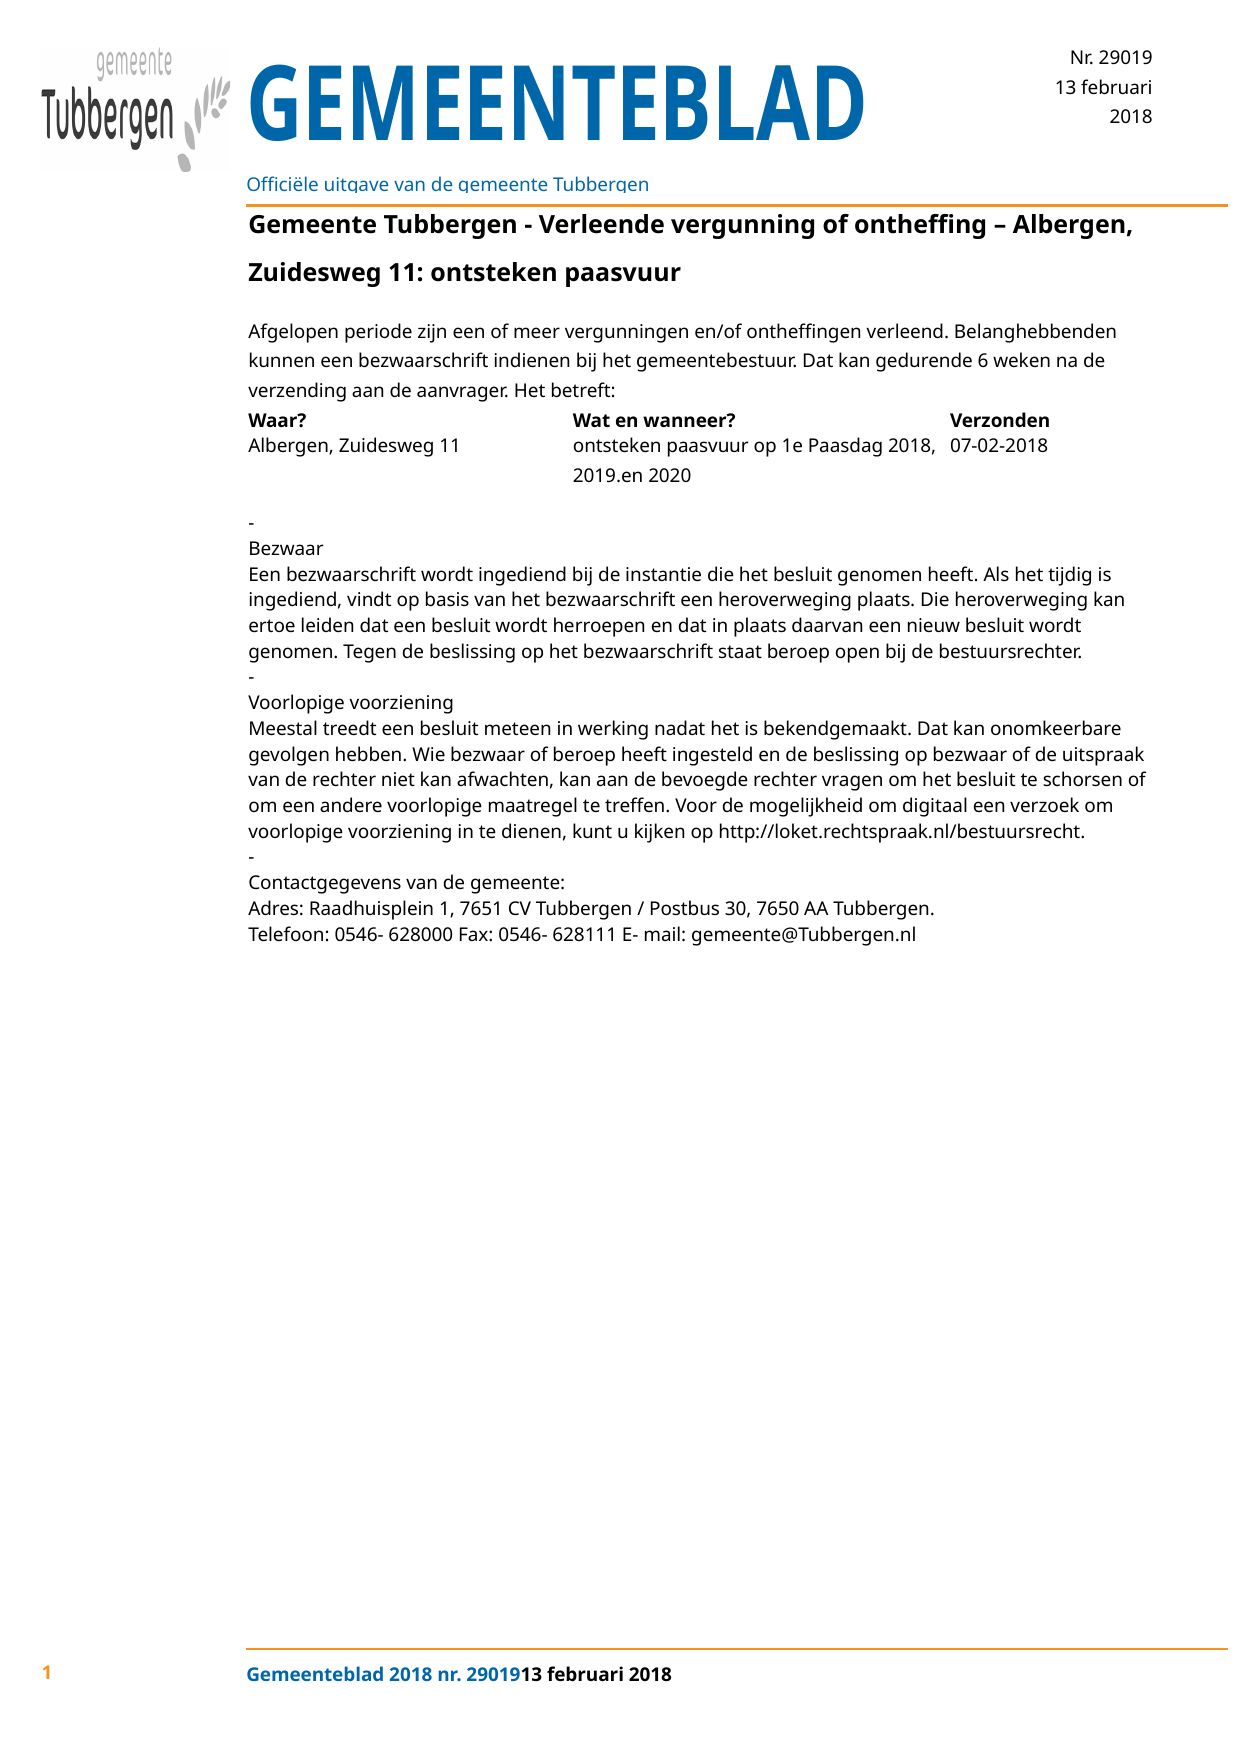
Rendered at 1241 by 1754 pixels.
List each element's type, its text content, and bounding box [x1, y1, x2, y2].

table_cell Albergen, Zuidesweg 11 [248, 433, 573, 488]
text - [248, 509, 1152, 535]
text Telefoon: 0546- 628000 Fax: 0546- 628111 E- mail: gemeente@Tubbergen.nl [248, 921, 1152, 947]
table_cell 07-02-2018 [950, 433, 1152, 488]
text Een bezwaarschrift wordt ingediend bij de instantie die het besluit genomen heeft. Als het tijdig is ingediend, vindt op basis van het bezwaarschrift een heroverweging plaats. Die heroverweging kan ertoe leiden dat een besluit wordt herroepen en dat in plaats daarvan een nieuw besluit wordt genomen. Tegen de beslissing op het bezwaarschrift staat beroep open bij de bestuursrechter. [248, 561, 1152, 664]
table_header Verzonden [950, 407, 1152, 432]
text Afgelopen periode zijn een of meer vergunningen en/of ontheffingen verleend. Belanghebbenden kunnen een bezwaarschrift indienen bij het gemeentebestuur. Dat kan gedurende 6 weken na de verzending aan de aanvrager. Het betreft: [248, 318, 1152, 403]
text Meestal treedt een besluit meteen in werking nadat het is bekendgemaakt. Dat kan onomkeerbare gevolgen hebben. Wie bezwaar of beroep heeft ingesteld en de beslissing op bezwaar of de uitspraak van de rechter niet kan afwachten, kan aan de bevoegde rechter vragen om het besluit te schorsen of om een andere voorlopige maatregel te treffen. Voor de mogelijkheid om digitaal een verzoek om voorlopige voorziening in te dienen, kunt u kijken op http://loket.rechtspraak.nl/bestuursrecht. [248, 715, 1152, 844]
text Gemeente Tubbergen - Verleende vergunning of ontheffing – Albergen, Zuidesweg 11: ontsteken paasvuur [248, 207, 1152, 288]
text Bezwaar [248, 535, 1152, 561]
text - [248, 664, 1152, 689]
text Contactgegevens van de gemeente: [248, 869, 1152, 895]
text Adres: Raadhuisplein 1, 7651 CV Tubbergen / Postbus 30, 7650 AA Tubbergen. [248, 895, 1152, 921]
text - [248, 844, 1152, 869]
picture [41, 47, 231, 172]
table_header Waar? [248, 407, 573, 432]
table_header Wat en wanneer? [573, 407, 950, 432]
text Voorlopige voorziening [248, 689, 1152, 715]
table_cell ontsteken paasvuur op 1e Paasdag 2018, 2019.en 2020 [573, 433, 950, 488]
